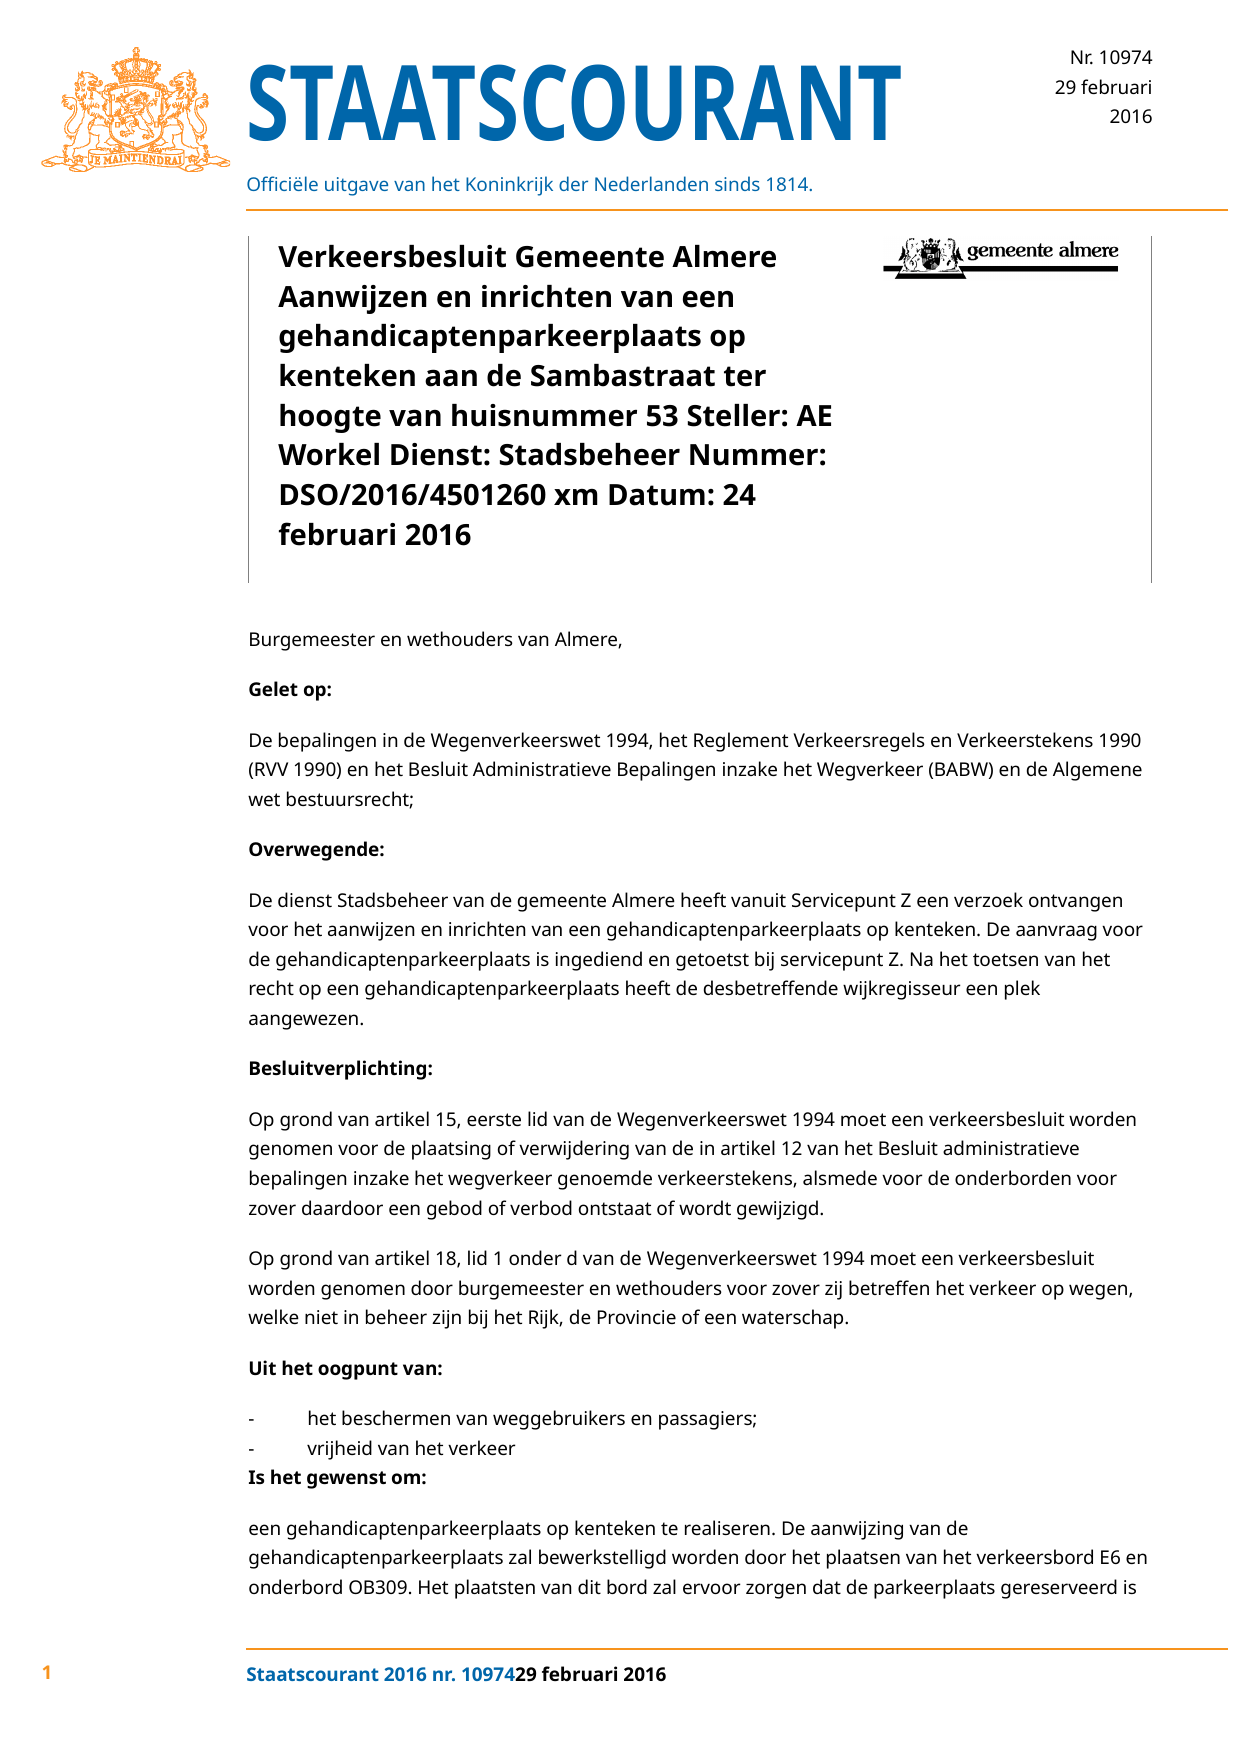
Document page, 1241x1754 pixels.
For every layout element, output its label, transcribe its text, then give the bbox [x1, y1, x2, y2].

list het beschermen van weggebruikers en passagiers; [248, 1405, 1152, 1431]
text Uit het oogpunt van: [248, 1355, 1152, 1381]
text Gelet op: [248, 676, 1152, 702]
table_header Verkeersbesluit Gemeente Almere Aanwijzen en inrichten van een gehandicaptenparkeerplaats op kenteken aan de Sambastraat ter hoogte van huisnummer 53 Steller: AE Workel Dienst: Stadsbeheer Nummer: DSO/2016/4501260 xm Datum: 24 februari 2016 [249, 236, 850, 583]
picture [882, 236, 1119, 281]
text Op grond van artikel 18, lid 1 onder d van de Wegenverkeerswet 1994 moet een verkeersbesluit worden genomen door burgemeester en wethouders voor zover zij betreffen het verkeer op wegen, welke niet in beheer zijn bij het Rijk, de Provincie of een waterschap. [248, 1245, 1152, 1330]
text Op grond van artikel 15, eerste lid van de Wegenverkeerswet 1994 moet een verkeersbesluit worden genomen voor de plaatsing of verwijdering van de in artikel 12 van het Besluit administratieve bepalingen inzake het wegverkeer genoemde verkeerstekens, alsmede voor de onderborden voor zover daardoor een gebod of verbod ontstaat of wordt gewijzigd. [248, 1106, 1152, 1221]
table_header [850, 236, 1151, 583]
text Burgemeester en wethouders van Almere, [248, 626, 1152, 652]
list vrijheid van het verkeer [248, 1435, 1152, 1461]
text Overwegende: [248, 836, 1152, 862]
text De bepalingen in de Wegenverkeerswet 1994, het Reglement Verkeersregels en Verkeerstekens 1990 (RVV 1990) en het Besluit Administratieve Bepalingen inzake het Wegverkeer (BABW) en de Algemene wet bestuursrecht; [248, 727, 1152, 812]
text een gehandicaptenparkeerplaats op kenteken te realiseren. De aanwijzing van de gehandicaptenparkeerplaats zal bewerkstelligd worden door het plaatsen van het verkeersbord E6 en onderbord OB309. Het plaatsten van dit bord zal ervoor zorgen dat de parkeerplaats gereserveerd is [248, 1515, 1152, 1600]
picture [41, 47, 231, 172]
text De dienst Stadsbeheer van de gemeente Almere heeft vanuit Servicepunt Z een verzoek ontvangen voor het aanwijzen en inrichten van een gehandicaptenparkeerplaats op kenteken. De aanvraag voor de gehandicaptenparkeerplaats is ingediend en getoetst bij servicepunt Z. Na het toetsen van het recht op een gehandicaptenparkeerplaats heeft de desbetreffende wijkregisseur een plek aangewezen. [248, 887, 1152, 1031]
text Is het gewenst om: [248, 1464, 1152, 1490]
text Besluitverplichting: [248, 1056, 1152, 1081]
